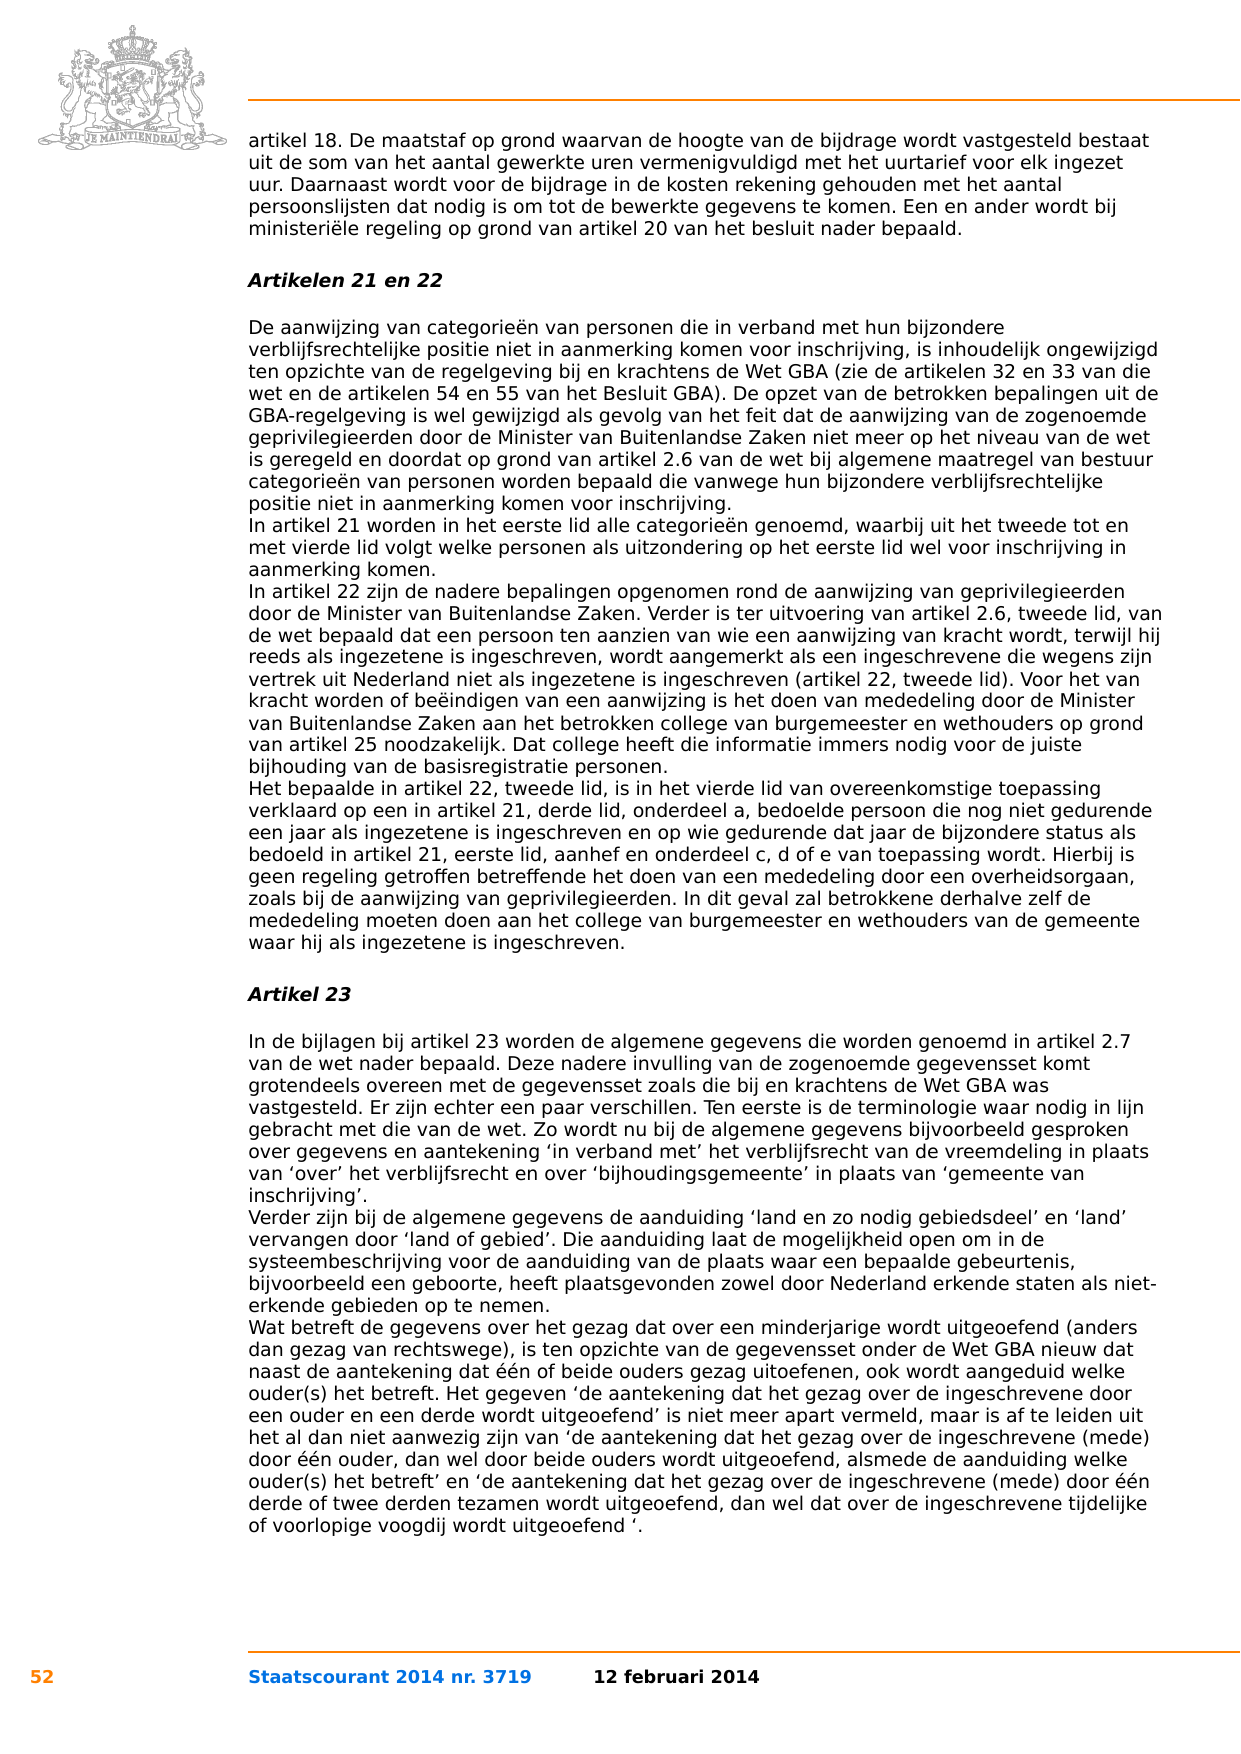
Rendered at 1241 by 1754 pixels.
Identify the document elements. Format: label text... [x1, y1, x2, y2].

text artikel 18. De maatstaf op grond waarvan de hoogte van de bijdrage wordt vastgesteld bestaat uit de som van het aantal gewerkte uren vermenigvuldigd met het uurtarief voor elk ingezet uur. Daarnaast wordt voor de bijdrage in de kosten rekening gehouden met het aantal persoonslijsten dat nodig is om tot de bewerkte gegevens te komen. Een en ander wordt bij ministeriële regeling op grond van artikel 20 van het besluit nader bepaald. [248, 130, 1163, 240]
text In artikel 22 zijn de nadere bepalingen opgenomen rond de aanwijzing van geprivilegieerden door de Minister van Buitenlandse Zaken. Verder is ter uitvoering van artikel 2.6, tweede lid, van de wet bepaald dat een persoon ten aanzien van wie een aanwijzing van kracht wordt, terwijl hij reeds als ingezetene is ingeschreven, wordt aangemerkt als een ingeschrevene die wegens zijn vertrek uit Nederland niet als ingezetene is ingeschreven (artikel 22, tweede lid). Voor het van kracht worden of beëindigen van een aanwijzing is het doen van mededeling door de Minister van Buitenlandse Zaken aan het betrokken college van burgemeester en wethouders op grond van artikel 25 noodzakelijk. Dat college heeft die informatie immers nodig voor de juiste bijhouding van de basisregistratie personen. [248, 581, 1163, 778]
text Het bepaalde in artikel 22, tweede lid, is in het vierde lid van overeenkomstige toepassing verklaard op een in artikel 21, derde lid, onderdeel a, bedoelde persoon die nog niet gedurende een jaar als ingezetene is ingeschreven en op wie gedurende dat jaar de bijzondere status als bedoeld in artikel 21, eerste lid, aanhef en onderdeel c, d of e van toepassing wordt. Hierbij is geen regeling getroffen betreffende het doen van een mededeling door een overheidsorgaan, zoals bij de aanwijzing van geprivilegieerden. In dit geval zal betrokkene derhalve zelf de mededeling moeten doen aan het college van burgemeester en wethouders van de gemeente waar hij als ingezetene is ingeschreven. [248, 778, 1163, 954]
text De aanwijzing van categorieën van personen die in verband met hun bijzondere verblijfsrechtelijke positie niet in aanmerking komen voor inschrijving, is inhoudelijk ongewijzigd ten opzichte van de regelgeving bij en krachtens de Wet GBA (zie de artikelen 32 en 33 van die wet en de artikelen 54 en 55 van het Besluit GBA). De opzet van de betrokken bepalingen uit de GBA-regelgeving is wel gewijzigd als gevolg van het feit dat de aanwijzing van de zogenoemde geprivilegieerden door de Minister van Buitenlandse Zaken niet meer op het niveau van de wet is geregeld en doordat op grond van artikel 2.6 van de wet bij algemene maatregel van bestuur categorieën van personen worden bepaald die vanwege hun bijzondere verblijfsrechtelijke positie niet in aanmerking komen voor inschrijving. [248, 317, 1163, 514]
text Verder zijn bij de algemene gegevens de aanduiding ‘land en zo nodig gebiedsdeel’ en ‘land’ vervangen door ‘land of gebied’. Die aanduiding laat de mogelijkheid open om in de systeembeschrijving voor de aanduiding van de plaats waar een bepaalde gebeurtenis, bijvoorbeeld een geboorte, heeft plaatsgevonden zowel door Nederland erkende staten als niet-erkende gebieden op te nemen. [248, 1207, 1163, 1317]
subtitle Artikel 23 [248, 984, 1163, 1006]
text In artikel 21 worden in het eerste lid alle categorieën genoemd, waarbij uit het tweede tot en met vierde lid volgt welke personen als uitzondering op het eerste lid wel voor inschrijving in aanmerking komen. [248, 514, 1163, 581]
text In de bijlagen bij artikel 23 worden de algemene gegevens die worden genoemd in artikel 2.7 van de wet nader bepaald. Deze nadere invulling van de zogenoemde gegevensset komt grotendeels overeen met de gegevensset zoals die bij en krachtens de Wet GBA was vastgesteld. Er zijn echter een paar verschillen. Ten eerste is de terminologie waar nodig in lijn gebracht met die van de wet. Zo wordt nu bij de algemene gegevens bijvoorbeeld gesproken over gegevens en aantekening ‘in verband met’ het verblijfsrecht van de vreemdeling in plaats van ‘over’ het verblijfsrecht en over ‘bijhoudingsgemeente’ in plaats van ‘gemeente van inschrijving’. [248, 1031, 1163, 1207]
picture [38, 25, 227, 150]
subtitle Artikelen 21 en 22 [248, 270, 1163, 292]
text Wat betreft de gegevens over het gezag dat over een minderjarige wordt uitgeoefend (anders dan gezag van rechtswege), is ten opzichte van de gegevensset onder de Wet GBA nieuw dat naast de aantekening dat één of beide ouders gezag uitoefenen, ook wordt aangeduid welke ouder(s) het betreft. Het gegeven ‘de aantekening dat het gezag over de ingeschrevene door een ouder en een derde wordt uitgeoefend’ is niet meer apart vermeld, maar is af te leiden uit het al dan niet aanwezig zijn van ‘de aantekening dat het gezag over de ingeschrevene (mede) door één ouder, dan wel door beide ouders wordt uitgeoefend, alsmede de aanduiding welke ouder(s) het betreft’ en ‘de aantekening dat het gezag over de ingeschrevene (mede) door één derde of twee derden tezamen wordt uitgeoefend, dan wel dat over de ingeschrevene tijdelijke of voorlopige voogdij wordt uitgeoefend ‘. [248, 1317, 1163, 1537]
